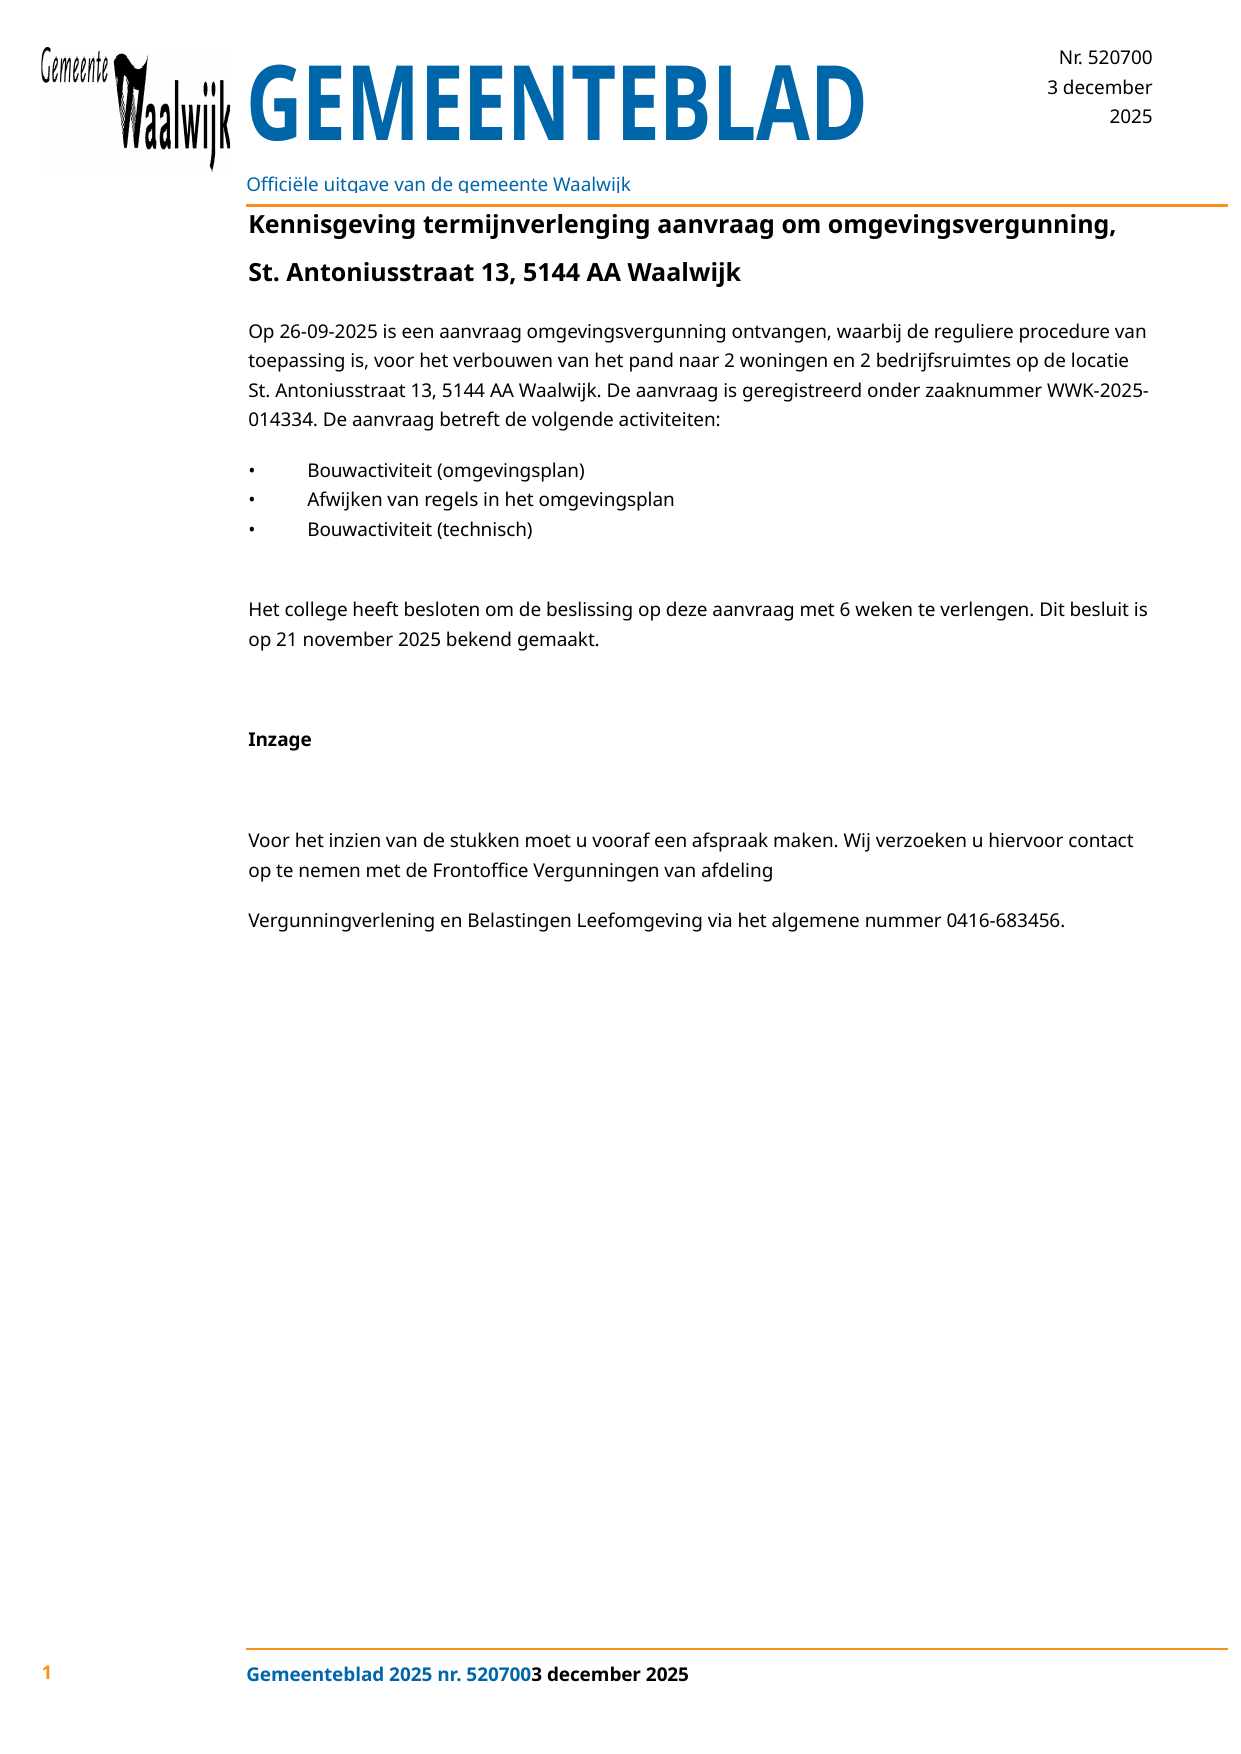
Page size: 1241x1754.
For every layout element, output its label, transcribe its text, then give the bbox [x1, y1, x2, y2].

list Bouwactiviteit (omgevingsplan) [248, 457, 1152, 483]
list Bouwactiviteit (technisch) [248, 516, 1152, 542]
text Inzage [248, 727, 1152, 752]
text Op 26-09-2025 is een aanvraag omgevingsvergunning ontvangen, waarbij de reguliere procedure van toepassing is, voor het verbouwen van het pand naar 2 woningen en 2 bedrijfsruimtes op de locatie St. Antoniusstraat 13, 5144 AA Waalwijk. De aanvraag is geregistreerd onder zaaknummer WWK-2025-014334. De aanvraag betreft de volgende activiteiten: [248, 318, 1152, 432]
list Afwijken van regels in het omgevingsplan [248, 487, 1152, 512]
text Voor het inzien van de stukken moet u vooraf een afspraak maken. Wij verzoeken u hiervoor contact op te nemen met de Frontoffice Vergunningen van afdeling [248, 827, 1152, 883]
text Kennisgeving termijnverlenging aanvraag om omgevingsvergunning, St. Antoniusstraat 13, 5144 AA Waalwijk [248, 207, 1152, 288]
text Het college heeft besloten om de beslissing op deze aanvraag met 6 weken te verlengen. Dit besluit is op 21 november 2025 bekend gemaakt. [248, 596, 1152, 652]
picture [41, 47, 231, 172]
text Vergunningverlening en Belastingen Leefomgeving via het algemene nummer 0416-683456. [248, 907, 1152, 933]
